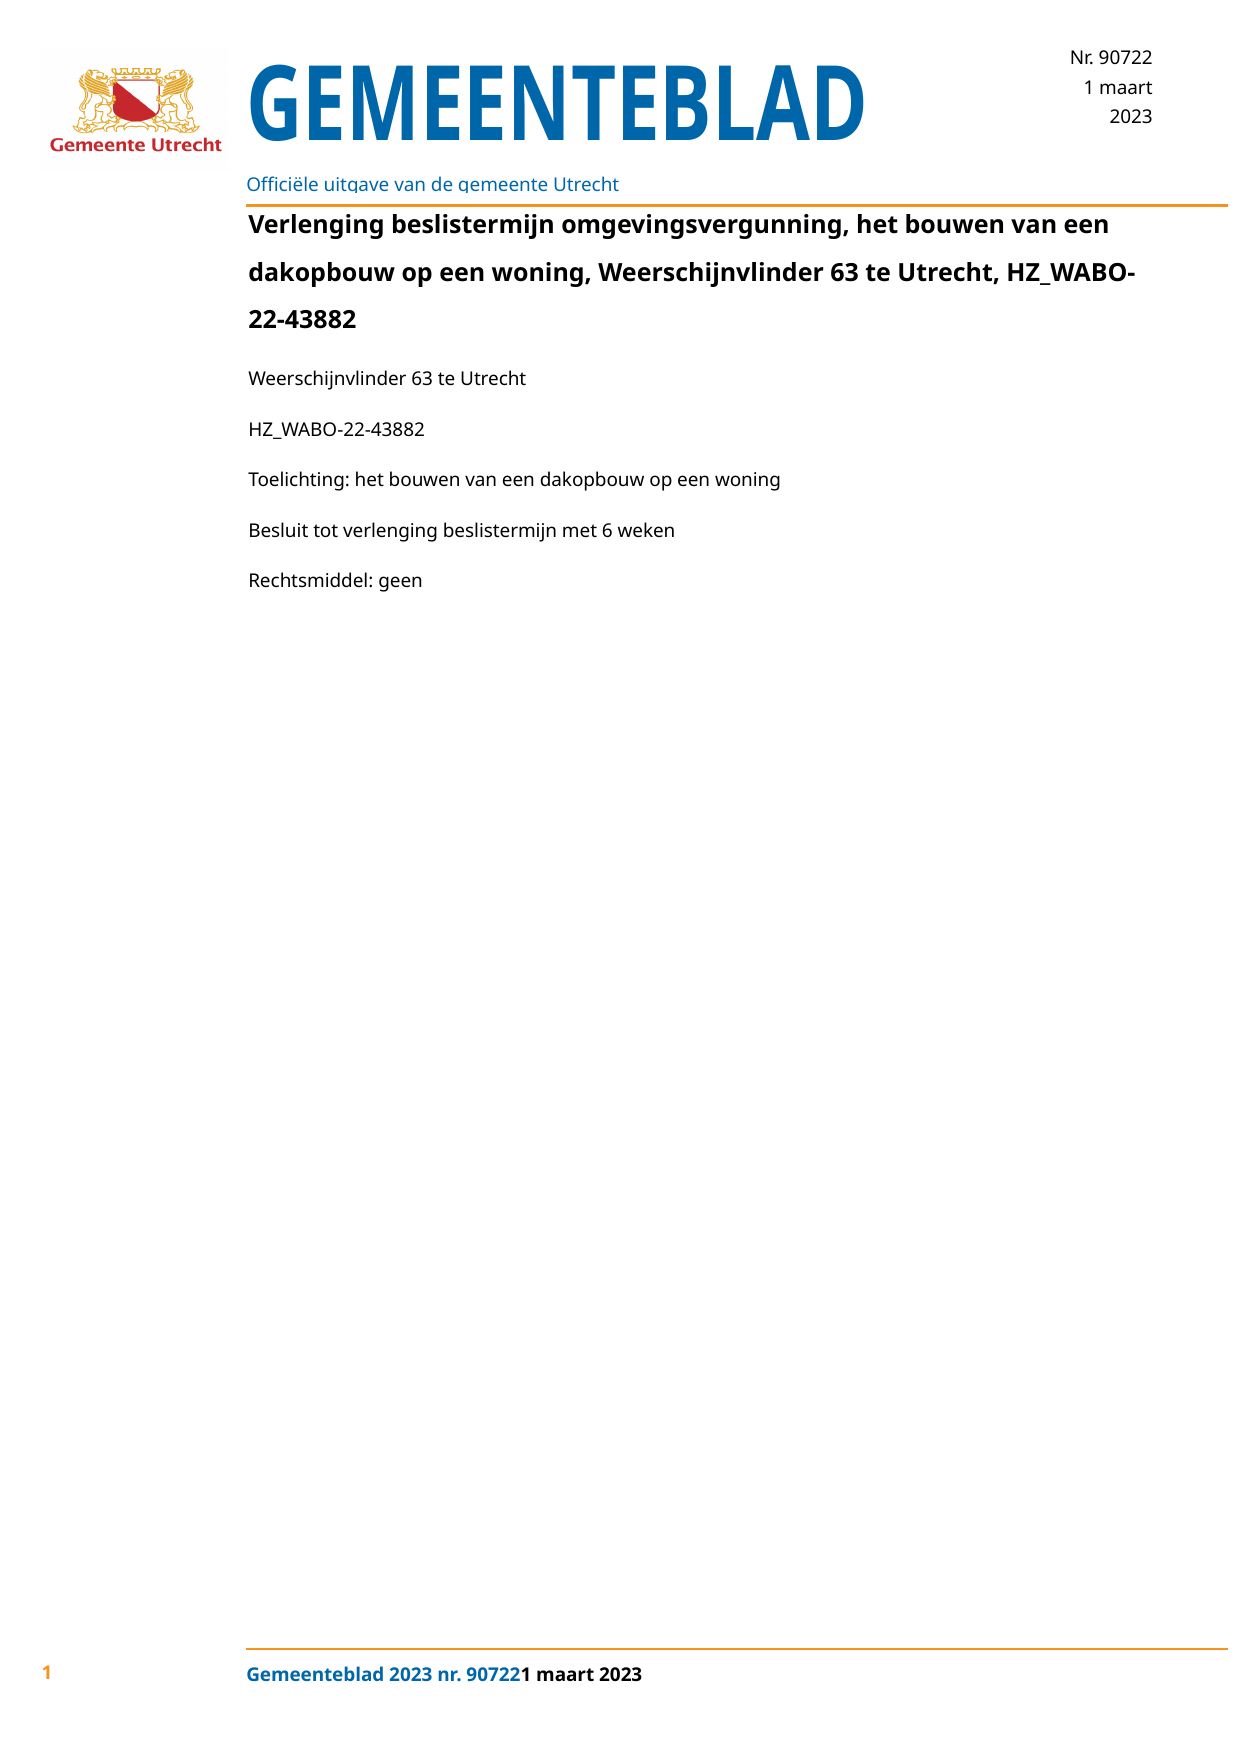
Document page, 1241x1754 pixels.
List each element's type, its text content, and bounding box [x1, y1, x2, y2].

text HZ_WABO-22-43882 [248, 416, 1152, 442]
text Verlenging beslistermijn omgevingsvergunning, het bouwen van een dakopbouw op een woning, Weerschijnvlinder 63 te Utrecht, HZ_WABO-22-43882 [248, 207, 1152, 336]
text Toelichting: het bouwen van een dakopbouw op een woning [248, 466, 1152, 492]
text Weerschijnvlinder 63 te Utrecht [248, 366, 1152, 391]
text Rechtsmiddel: geen [248, 567, 1152, 593]
text Besluit tot verlenging beslistermijn met 6 weken [248, 517, 1152, 542]
picture [41, 47, 231, 172]
